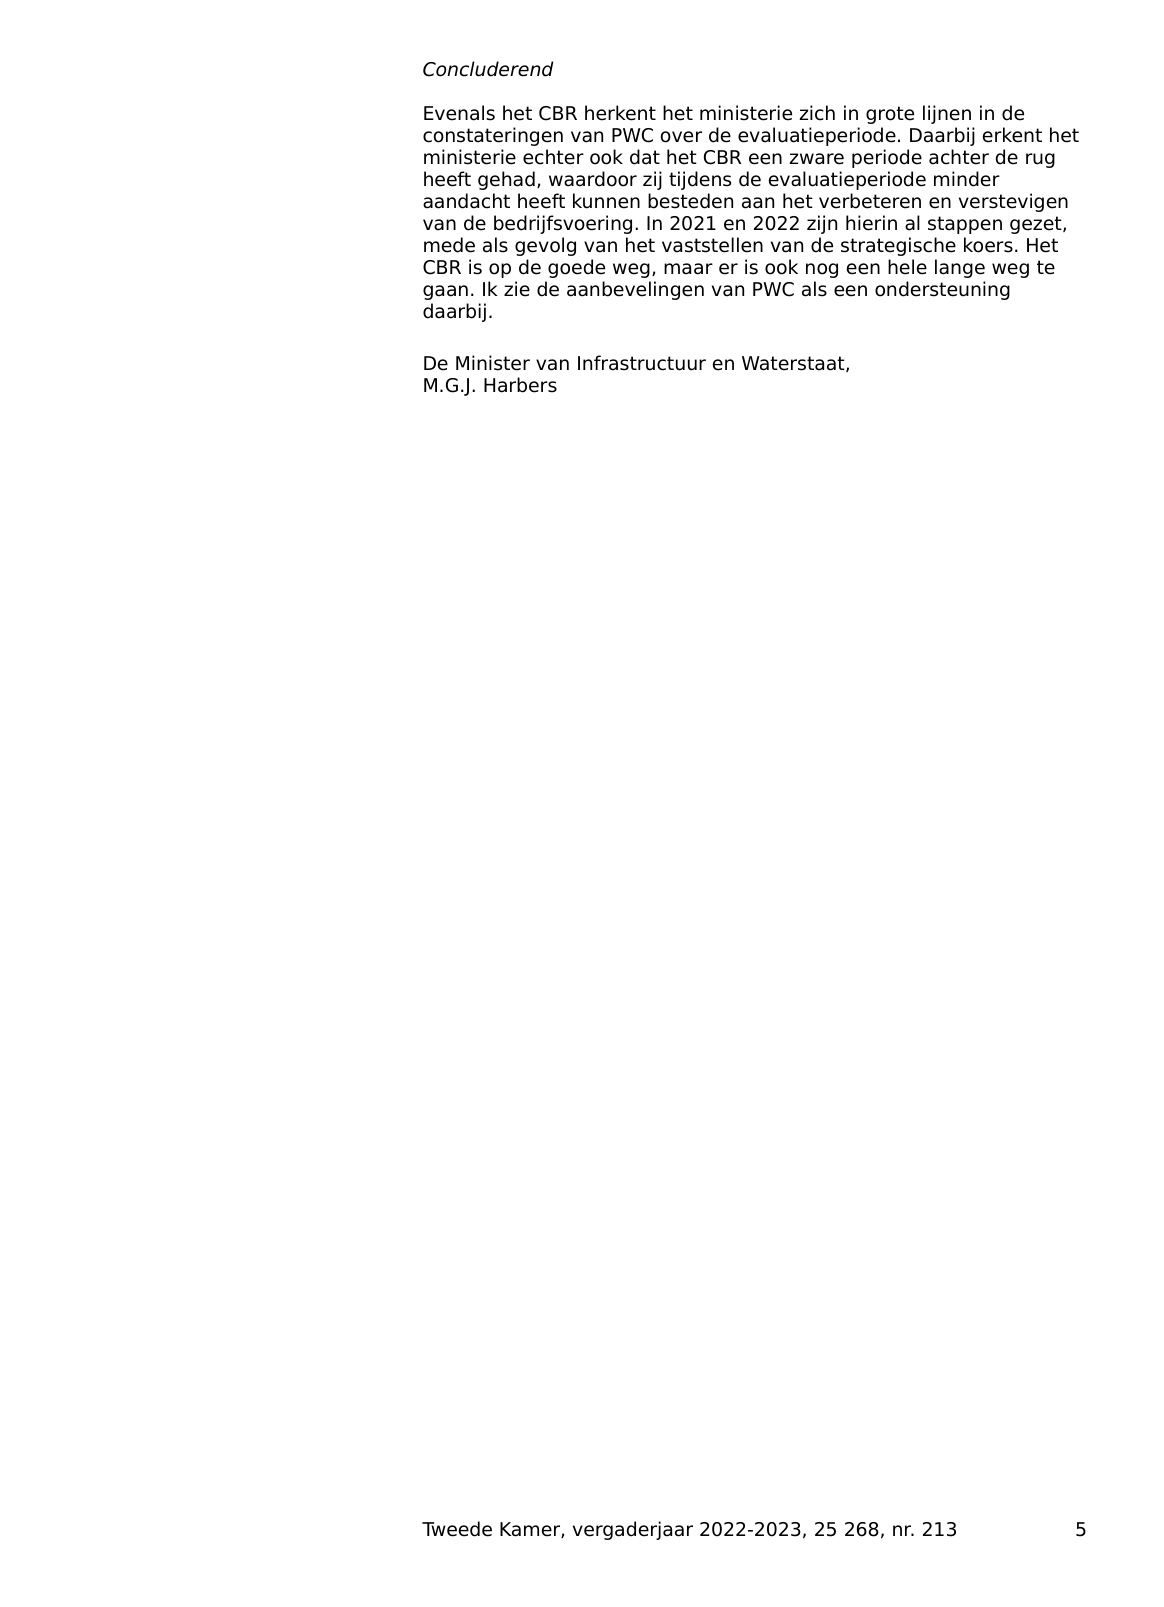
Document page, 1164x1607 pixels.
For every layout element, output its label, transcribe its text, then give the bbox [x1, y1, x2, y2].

subtitle Concluderend [422, 59, 1087, 81]
text Evenals het CBR herkent het ministerie zich in grote lijnen in de constateringen van PWC over de evaluatieperiode. Daarbij erkent het ministerie echter ook dat het CBR een zware periode achter de rug heeft gehad, waardoor zij tijdens de evaluatieperiode minder aandacht heeft kunnen besteden aan het verbeteren en verstevigen van de bedrijfsvoering. In 2021 en 2022 zijn hierin al stappen gezet, mede als gevolg van het vaststellen van de strategische koers. Het CBR is op de goede weg, maar er is ook nog een hele lange weg te gaan. Ik zie de aanbevelingen van PWC als een ondersteuning daarbij. [422, 103, 1087, 323]
text De Minister van Infrastructuur en Waterstaat, M.G.J. Harbers [422, 353, 1087, 397]
